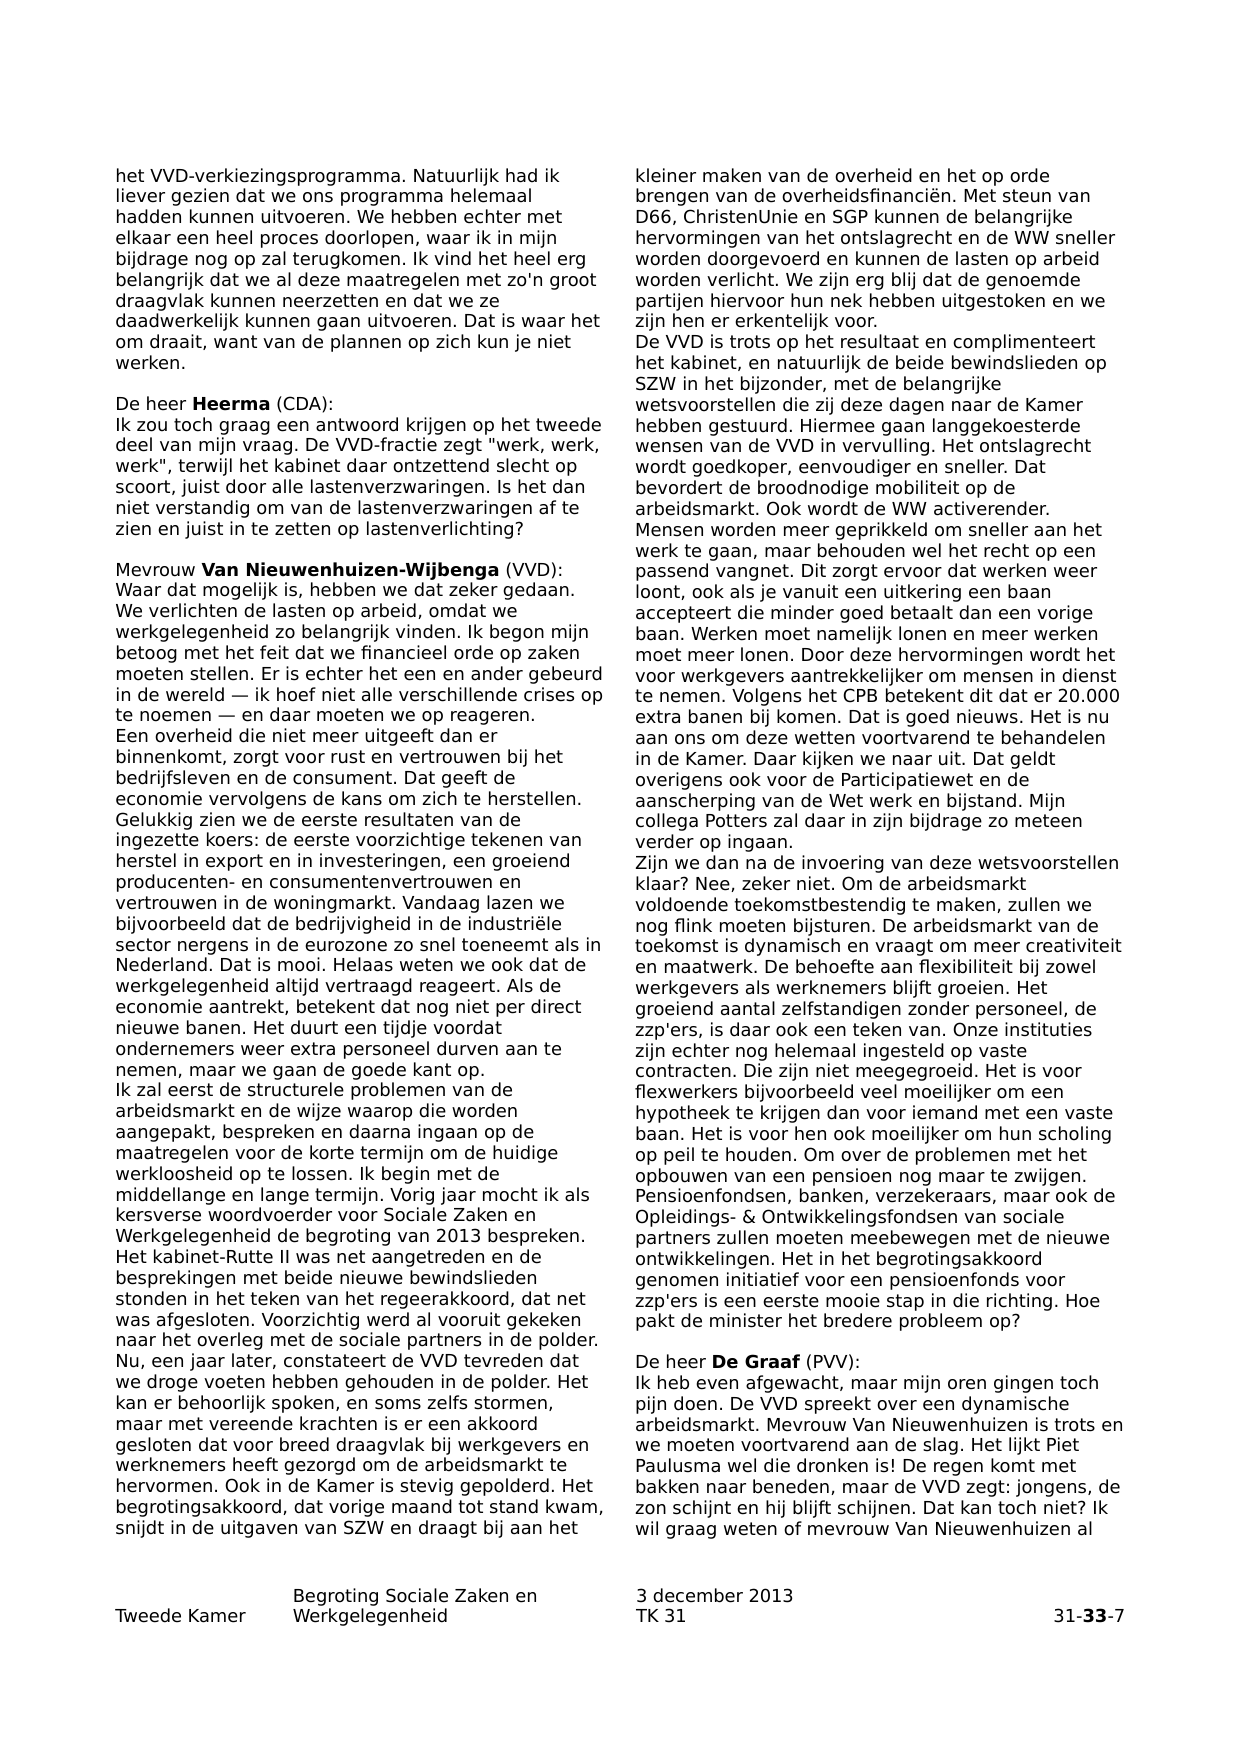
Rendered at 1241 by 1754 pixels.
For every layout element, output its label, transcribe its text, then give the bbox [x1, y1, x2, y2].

text kleiner maken van de overheid en het op orde brengen van de overheidsfinanciën. Met steun van D66, ChristenUnie en SGP kunnen de belangrijke hervormingen van het ontslagrecht en de WW sneller worden doorgevoerd en kunnen de lasten op arbeid worden verlicht. We zijn erg blij dat de genoemde partijen hiervoor hun nek hebben uitgestoken en we zijn hen er erkentelijk voor. [635, 165, 1125, 332]
text Mevrouw Van Nieuwenhuizen-Wijbenga (VVD): [115, 559, 605, 580]
text het VVD-verkiezingsprogramma. Natuurlijk had ik liever gezien dat we ons programma helemaal hadden kunnen uitvoeren. We hebben echter met elkaar een heel proces doorlopen, waar ik in mijn bijdrage nog op zal terugkomen. Ik vind het heel erg belangrijk dat we al deze maatregelen met zo'n groot draagvlak kunnen neerzetten en dat we ze daadwerkelijk kunnen gaan uitvoeren. Dat is waar het om draait, want van de plannen op zich kun je niet werken. [115, 165, 605, 374]
text De heer Heerma (CDA): [115, 394, 605, 414]
text Ik zou toch graag een antwoord krijgen op het tweede deel van mijn vraag. De VVD-fractie zegt "werk, werk, werk", terwijl het kabinet daar ontzettend slecht op scoort, juist door alle lastenverzwaringen. Is het dan niet verstandig om van de lastenverzwaringen af te zien en juist in te zetten op lastenverlichting? [115, 414, 605, 539]
text Ik heb even afgewacht, maar mijn oren gingen toch pijn doen. De VVD spreekt over een dynamische arbeidsmarkt. Mevrouw Van Nieuwenhuizen is trots en we moeten voortvarend aan de slag. Het lijkt Piet Paulusma wel die dronken is! De regen komt met bakken naar beneden, maar de VVD zegt: jongens, de zon schijnt en hij blijft schijnen. Dat kan toch niet? Ik wil graag weten of mevrouw Van Nieuwenhuizen al [635, 1373, 1125, 1539]
text De heer De Graaf (PVV): [635, 1352, 1125, 1373]
text Waar dat mogelijk is, hebben we dat zeker gedaan. We verlichten de lasten op arbeid, omdat we werkgelegenheid zo belangrijk vinden. Ik begon mijn betoog met het feit dat we financieel orde op zaken moeten stellen. Er is echter het een en ander gebeurd in de wereld — ik hoef niet alle verschillende crises op te noemen — en daar moeten we op reageren. [115, 580, 605, 726]
text Zijn we dan na de invoering van deze wetsvoorstellen klaar? Nee, zeker niet. Om de arbeidsmarkt voldoende toekomstbestendig te maken, zullen we nog flink moeten bijsturen. De arbeidsmarkt van de toekomst is dynamisch en vraagt om meer creativiteit en maatwerk. De behoefte aan flexibiliteit bij zowel werkgevers als werknemers blijft groeien. Het groeiend aantal zelfstandigen zonder personeel, de zzp'ers, is daar ook een teken van. Onze instituties zijn echter nog helemaal ingesteld op vaste contracten. Die zijn niet meegegroeid. Het is voor flexwerkers bijvoorbeeld veel moeilijker om een hypotheek te krijgen dan voor iemand met een vaste baan. Het is voor hen ook moeilijker om hun scholing op peil te houden. Om over de problemen met het opbouwen van een pensioen nog maar te zwijgen. Pensioenfondsen, banken, verzekeraars, maar ook de Opleidings- & Ontwikkelingsfondsen van sociale partners zullen moeten meebewegen met de nieuwe ontwikkelingen. Het in het begrotingsakkoord genomen initiatief voor een pensioenfonds voor zzp'ers is een eerste mooie stap in die richting. Hoe pakt de minister het bredere probleem op? [635, 853, 1125, 1332]
text Een overheid die niet meer uitgeeft dan er binnenkomt, zorgt voor rust en vertrouwen bij het bedrijfsleven en de consument. Dat geeft de economie vervolgens de kans om zich te herstellen. Gelukkig zien we de eerste resultaten van de ingezette koers: de eerste voorzichtige tekenen van herstel in export en in investeringen, een groeiend producenten- en consumentenvertrouwen en vertrouwen in de woningmarkt. Vandaag lazen we bijvoorbeeld dat de bedrijvigheid in de industriële sector nergens in de eurozone zo snel toeneemt als in Nederland. Dat is mooi. Helaas weten we ook dat de werkgelegenheid altijd vertraagd reageert. Als de economie aantrekt, betekent dat nog niet per direct nieuwe banen. Het duurt een tijdje voordat ondernemers weer extra personeel durven aan te nemen, maar we gaan de goede kant op. [115, 726, 605, 1080]
text Ik zal eerst de structurele problemen van de arbeidsmarkt en de wijze waarop die worden aangepakt, bespreken en daarna ingaan op de maatregelen voor de korte termijn om de huidige werkloosheid op te lossen. Ik begin met de middellange en lange termijn. Vorig jaar mocht ik als kersverse woordvoerder voor Sociale Zaken en Werkgelegenheid de begroting van 2013 bespreken. Het kabinet-Rutte II was net aangetreden en de besprekingen met beide nieuwe bewindslieden stonden in het teken van het regeerakkoord, dat net was afgesloten. Voorzichtig werd al vooruit gekeken naar het overleg met de sociale partners in de polder. Nu, een jaar later, constateert de VVD tevreden dat we droge voeten hebben gehouden in de polder. Het kan er behoorlijk spoken, en soms zelfs stormen, maar met vereende krachten is er een akkoord gesloten dat voor breed draagvlak bij werkgevers en werknemers heeft gezorgd om de arbeidsmarkt te hervormen. Ook in de Kamer is stevig gepolderd. Het begrotingsakkoord, dat vorige maand tot stand kwam, snijdt in de uitgaven van SZW en draagt bij aan het [115, 1080, 605, 1538]
text De VVD is trots op het resultaat en complimenteert het kabinet, en natuurlijk de beide bewindslieden op SZW in het bijzonder, met de belangrijke wetsvoorstellen die zij deze dagen naar de Kamer hebben gestuurd. Hiermee gaan langgekoesterde wensen van de VVD in vervulling. Het ontslagrecht wordt goedkoper, eenvoudiger en sneller. Dat bevordert de broodnodige mobiliteit op de arbeidsmarkt. Ook wordt de WW activerender. Mensen worden meer geprikkeld om sneller aan het werk te gaan, maar behouden wel het recht op een passend vangnet. Dit zorgt ervoor dat werken weer loont, ook als je vanuit een uitkering een baan accepteert die minder goed betaalt dan een vorige baan. Werken moet namelijk lonen en meer werken moet meer lonen. Door deze hervormingen wordt het voor werkgevers aantrekkelijker om mensen in dienst te nemen. Volgens het CPB betekent dit dat er 20.000 extra banen bij komen. Dat is goed nieuws. Het is nu aan ons om deze wetten voortvarend te behandelen in de Kamer. Daar kijken we naar uit. Dat geldt overigens ook voor de Participatiewet en de aanscherping van de Wet werk en bijstand. Mijn collega Potters zal daar in zijn bijdrage zo meteen verder op ingaan. [635, 332, 1125, 853]
